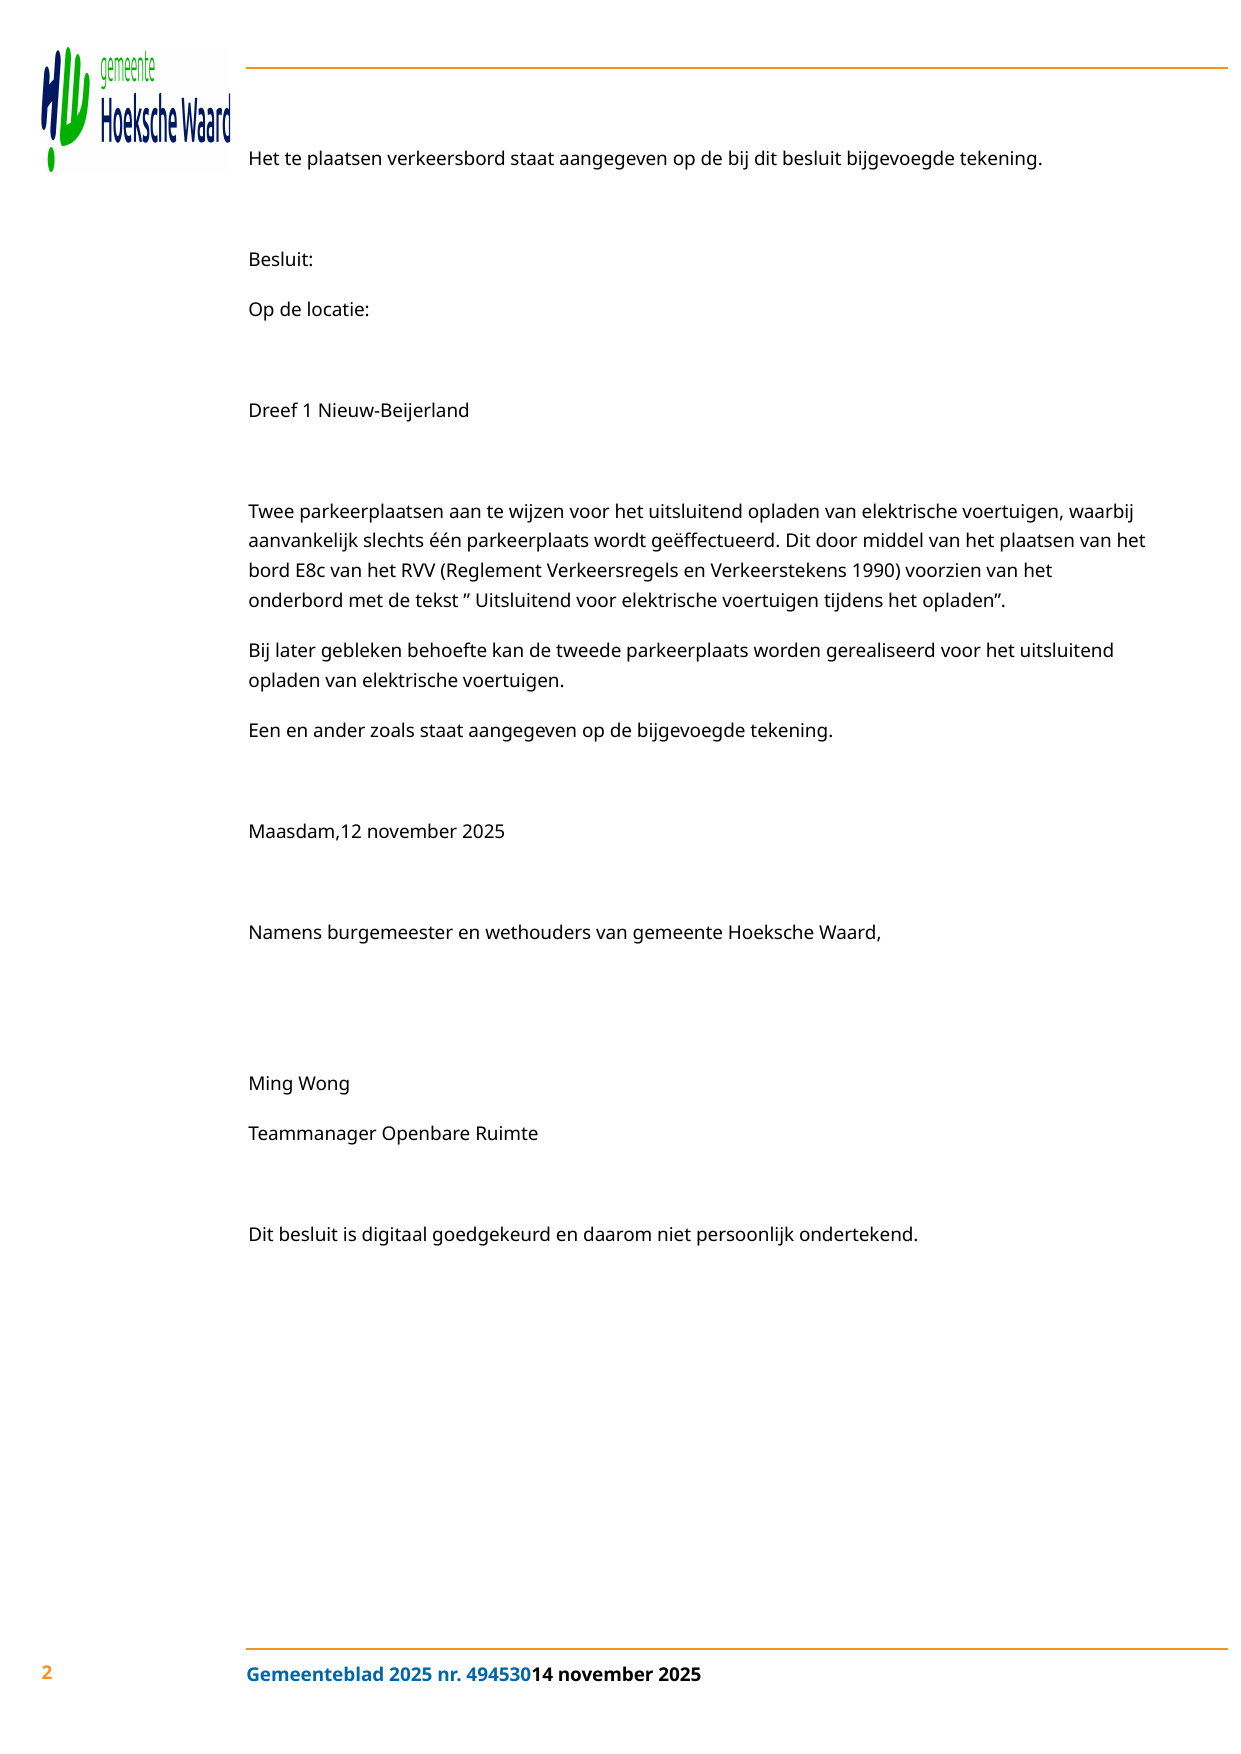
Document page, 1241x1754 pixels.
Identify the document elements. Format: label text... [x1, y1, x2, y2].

text Namens burgemeester en wethouders van gemeente Hoeksche Waard, [248, 919, 1152, 945]
picture [41, 47, 231, 172]
text Besluit: [248, 246, 1152, 272]
text Teammanager Openbare Ruimte [248, 1121, 1152, 1146]
text Op de locatie: [248, 296, 1152, 322]
text Dreef 1 Nieuw-Beijerland [248, 397, 1152, 423]
text Dit besluit is digitaal goedgekeurd en daarom niet persoonlijk ondertekend. [248, 1221, 1152, 1247]
text Maasdam,12 november 2025 [248, 818, 1152, 844]
text Twee parkeerplaatsen aan te wijzen voor het uitsluitend opladen van elektrische voertuigen, waarbij aanvankelijk slechts één parkeerplaats wordt geëffectueerd. Dit door middel van het plaatsen van het bord E8c van het RVV (Reglement Verkeersregels en Verkeerstekens 1990) voorzien van het onderbord met de tekst ” Uitsluitend voor elektrische voertuigen tijdens het opladen”. [248, 498, 1152, 613]
text Een en ander zoals staat aangegeven op de bijgevoegde tekening. [248, 717, 1152, 743]
text Bij later gebleken behoefte kan de tweede parkeerplaats worden gerealiseerd voor het uitsluitend opladen van elektrische voertuigen. [248, 637, 1152, 693]
text Ming Wong [248, 1070, 1152, 1096]
text Het te plaatsen verkeersbord staat aangegeven op de bij dit besluit bijgevoegde tekening. [248, 145, 1152, 171]
